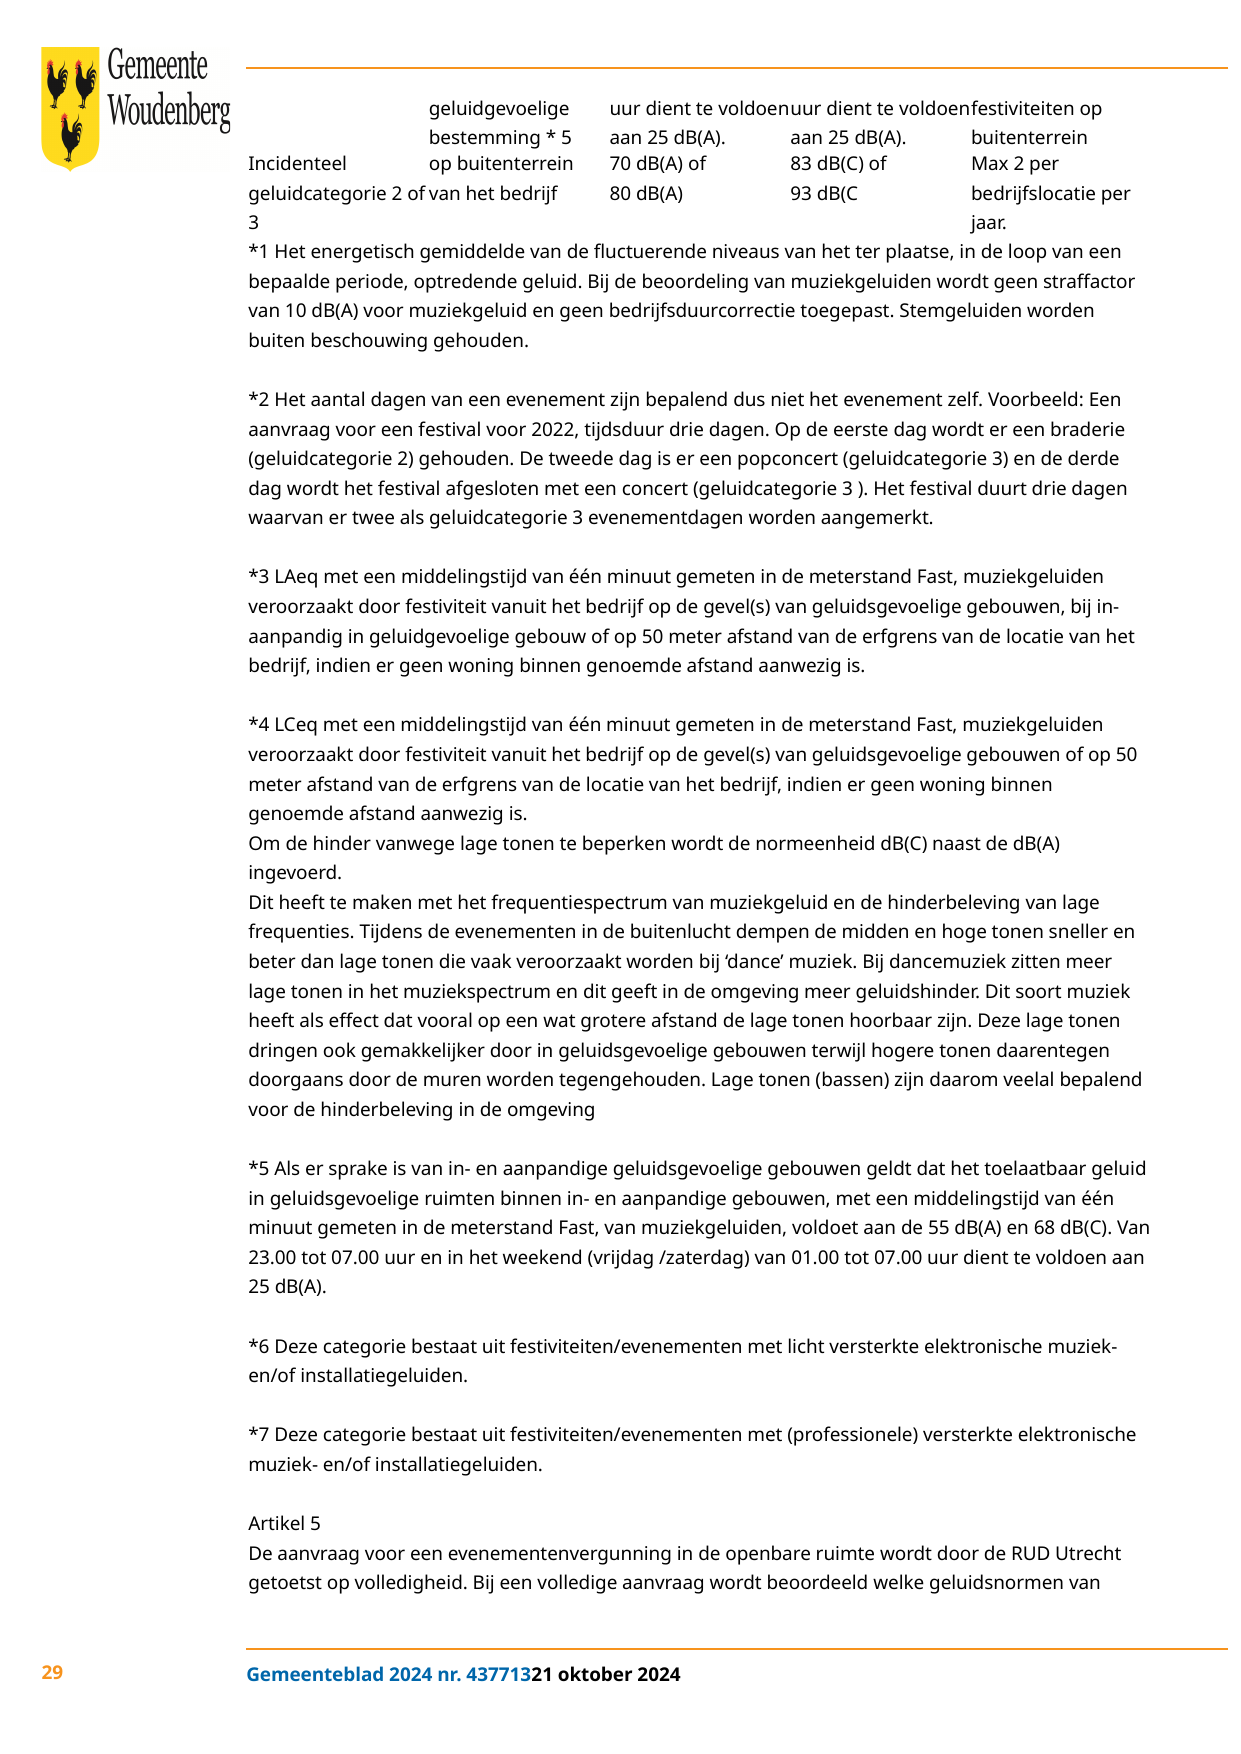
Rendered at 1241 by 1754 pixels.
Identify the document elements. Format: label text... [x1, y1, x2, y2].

text Dit heeft te maken met het frequentiespectrum van muziekgeluid en de hinderbeleving van lage frequenties. Tijdens de evenementen in de buitenlucht dempen de midden en hoge tonen sneller en beter dan lage tonen die vaak veroorzaakt worden bij ‘dance’ muziek. Bij dancemuziek zitten meer lage tonen in het muziekspectrum en dit geeft in de omgeving meer geluidshinder. Dit soort muziek heeft als effect dat vooral op een wat grotere afstand de lage tonen hoorbaar zijn. Deze lage tonen dringen ook gemakkelijker door in geluidsgevoelige gebouwen terwijl hogere tonen daarentegen doorgaans door de muren worden tegengehouden. Lage tonen (bassen) zijn daarom veelal bepalend voor de hinderbeleving in de omgeving [248, 889, 1152, 1122]
text *2 Het aantal dagen van een evenement zijn bepalend dus niet het evenement zelf. Voorbeeld: Een aanvraag voor een festival voor 2022, tijdsduur drie dagen. Op de eerste dag wordt er een braderie (geluidcategorie 2) gehouden. De tweede dag is er een popconcert (geluidcategorie 3) en de derde dag wordt het festival afgesloten met een concert (geluidcategorie 3 ). Het festival duurt drie dagen waarvan er twee als geluidcategorie 3 evenementdagen worden aangemerkt. [248, 386, 1152, 530]
table_cell festiviteiten op buitenterrein [971, 95, 1152, 150]
text *5 Als er sprake is van in- en aanpandige geluidsgevoelige gebouwen geldt dat het toelaatbaar geluid in geluidsgevoelige ruimten binnen in- en aanpandige gebouwen, met een middelingstijd van één minuut gemeten in de meterstand Fast, van muziekgeluiden, voldoet aan de 55 dB(A) en 68 dB(C). Van 23.00 tot 07.00 uur en in het weekend (vrijdag /zaterdag) van 01.00 tot 07.00 uur dient te voldoen aan 25 dB(A). [248, 1155, 1152, 1299]
text *7 Deze categorie bestaat uit festiviteiten/evenementen met (professionele) versterkte elektronische muziek- en/of installatiegeluiden. [248, 1422, 1152, 1477]
text *4 LCeq met een middelingstijd van één minuut gemeten in de meterstand Fast, muziekgeluiden veroorzaakt door festiviteit vanuit het bedrijf op de gevel(s) van geluidsgevoelige gebouwen of op 50 meter afstand van de erfgrens van de locatie van het bedrijf, indien er geen woning binnen genoemde afstand aanwezig is. [248, 712, 1152, 826]
text *3 LAeq met een middelingstijd van één minuut gemeten in de meterstand Fast, muziekgeluiden veroorzaakt door festiviteit vanuit het bedrijf op de gevel(s) van geluidsgevoelige gebouwen, bij in- aanpandig in geluidgevoelige gebouw of op 50 meter afstand van de erfgrens van de locatie van het bedrijf, indien er geen woning binnen genoemde afstand aanwezig is. [248, 564, 1152, 678]
text *1 Het energetisch gemiddelde van de fluctuerende niveaus van het ter plaatse, in de loop van een bepaalde periode, optredende geluid. Bij de beoordeling van muziekgeluiden wordt geen straffactor van 10 dB(A) voor muziekgeluid en geen bedrijfsduurcorrectie toegepast. Stemgeluiden worden buiten beschouwing gehouden. [248, 238, 1152, 353]
table_cell geluidgevoelige bestemming * 5 [429, 95, 609, 150]
text Om de hinder vanwege lage tonen te beperken wordt de normeenheid dB(C) naast de dB(A) ingevoerd. [248, 830, 1152, 885]
table_cell Incidenteel geluidcategorie 2 of 3 [248, 150, 429, 235]
table_cell 70 dB(A) of 80 dB(A) [609, 150, 790, 235]
text De aanvraag voor een evenementenvergunning in de openbare ruimte wordt door de RUD Utrecht getoetst op volledigheid. Bij een volledige aanvraag wordt beoordeeld welke geluidsnormen van [248, 1540, 1152, 1595]
picture [41, 47, 231, 172]
table_cell 83 dB(C) of 93 dB(C [790, 150, 971, 235]
text *6 Deze categorie bestaat uit festiviteiten/evenementen met licht versterkte elektronische muziek- en/of installatiegeluiden. [248, 1333, 1152, 1388]
table_cell op buitenterrein van het bedrijf [429, 150, 609, 235]
table_cell uur dient te voldoen aan 25 dB(A). [609, 95, 790, 150]
table_cell uur dient te voldoen aan 25 dB(A). [790, 95, 971, 150]
text Artikel 5 [248, 1510, 1152, 1536]
table_cell Max 2 per bedrijfslocatie per jaar. [971, 150, 1152, 235]
table_cell [248, 95, 429, 150]
